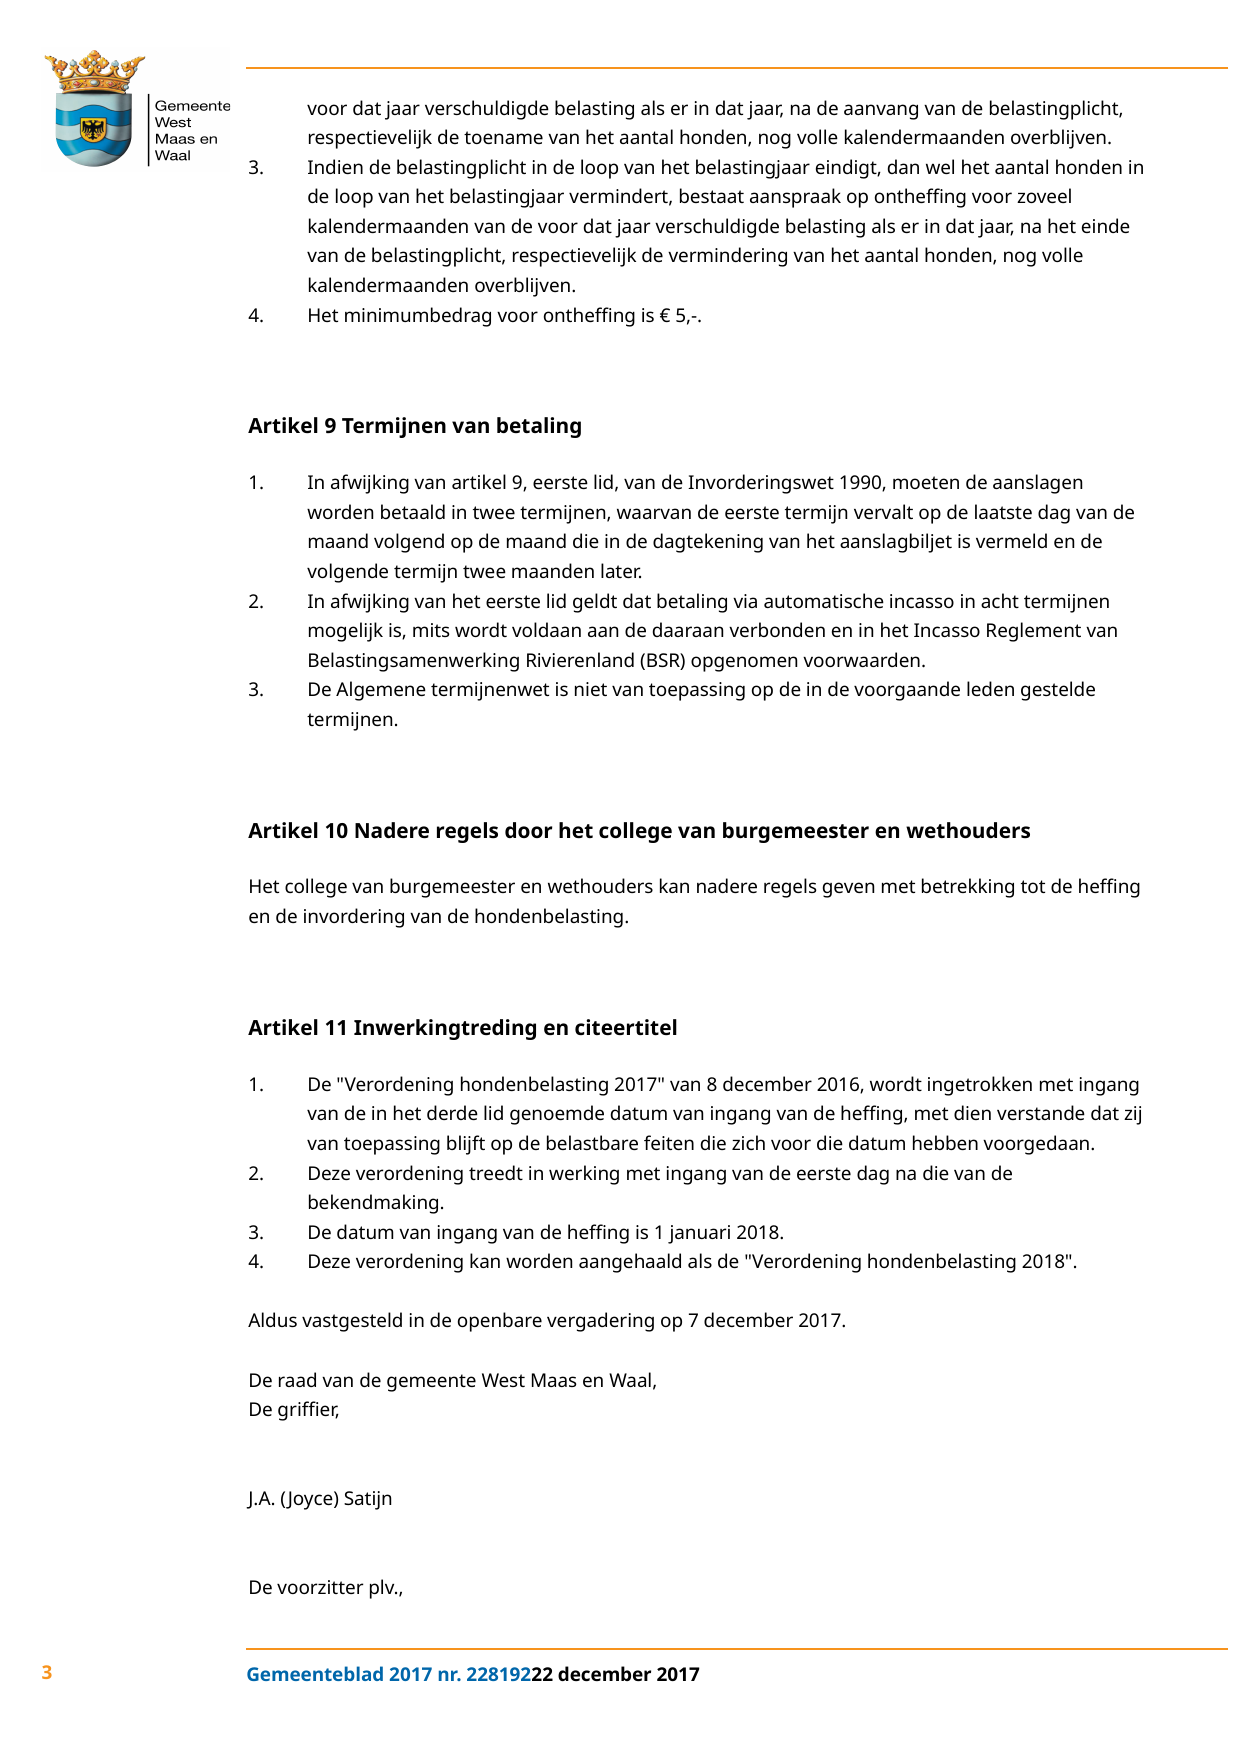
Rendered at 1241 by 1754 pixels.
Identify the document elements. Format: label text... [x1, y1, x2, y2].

text J.A. (Joyce) Satijn [248, 1485, 1152, 1511]
text Artikel 10 Nadere regels door het college van burgemeester en wethouders [248, 816, 1152, 844]
picture [41, 47, 231, 172]
text Het college van burgemeester en wethouders kan nadere regels geven met betrekking tot de heffing en de invordering van de hondenbelasting. [248, 874, 1152, 929]
list De Algemene termijnenwet is niet van toepassing op de in de voorgaande leden gestelde termijnen. [248, 677, 1152, 732]
text De griffier, [248, 1396, 1152, 1422]
text Artikel 9 Termijnen van betaling [248, 411, 1152, 440]
list De datum van ingang van de heffing is 1 januari 2018. [248, 1219, 1152, 1244]
text De voorzitter plv., [248, 1574, 1152, 1599]
list De "Verordening hondenbelasting 2017" van 8 december 2016, wordt ingetrokken met ingang van de in het derde lid genoemde datum van ingang van de heffing, met dien verstande dat zij van toepassing blijft op de belastbare feiten die zich voor die datum hebben voorgedaan. [248, 1071, 1152, 1156]
text Aldus vastgesteld in de openbare vergadering op 7 december 2017. [248, 1308, 1152, 1333]
list Het minimumbedrag voor ontheffing is € 5,-. [248, 302, 1152, 328]
list Deze verordening kan worden aangehaald als de "Verordening hondenbelasting 2018". [248, 1248, 1152, 1274]
text De raad van de gemeente West Maas en Waal, [248, 1367, 1152, 1392]
list In afwijking van het eerste lid geldt dat betaling via automatische incasso in acht termijnen mogelijk is, mits wordt voldaan aan de daaraan verbonden en in het Incasso Reglement van Belastingsamenwerking Rivierenland (BSR) opgenomen voorwaarden. [248, 588, 1152, 673]
list Deze verordening treedt in werking met ingang van de eerste dag na die van de bekendmaking. [248, 1160, 1152, 1215]
text Artikel 11 Inwerkingtreding en citeertitel [248, 1013, 1152, 1041]
list In afwijking van artikel 9, eerste lid, van de Invorderingswet 1990, moeten de aanslagen worden betaald in twee termijnen, waarvan de eerste termijn vervalt op de laatste dag van de maand volgend op de maand die in de dagtekening van het aanslagbiljet is vermeld en de volgende termijn twee maanden later. [248, 469, 1152, 584]
list Indien de belastingplicht in de loop van het belastingjaar eindigt, dan wel het aantal honden in de loop van het belastingjaar vermindert, bestaat aanspraak op ontheffing voor zoveel kalendermaanden van de voor dat jaar verschuldigde belasting als er in dat jaar, na het einde van de belastingplicht, respectievelijk de vermindering van het aantal honden, nog volle kalendermaanden overblijven. [248, 154, 1152, 298]
list voor dat jaar verschuldigde belasting als er in dat jaar, na de aanvang van de belastingplicht, respectievelijk de toename van het aantal honden, nog volle kalendermaanden overblijven. [248, 95, 1152, 150]
